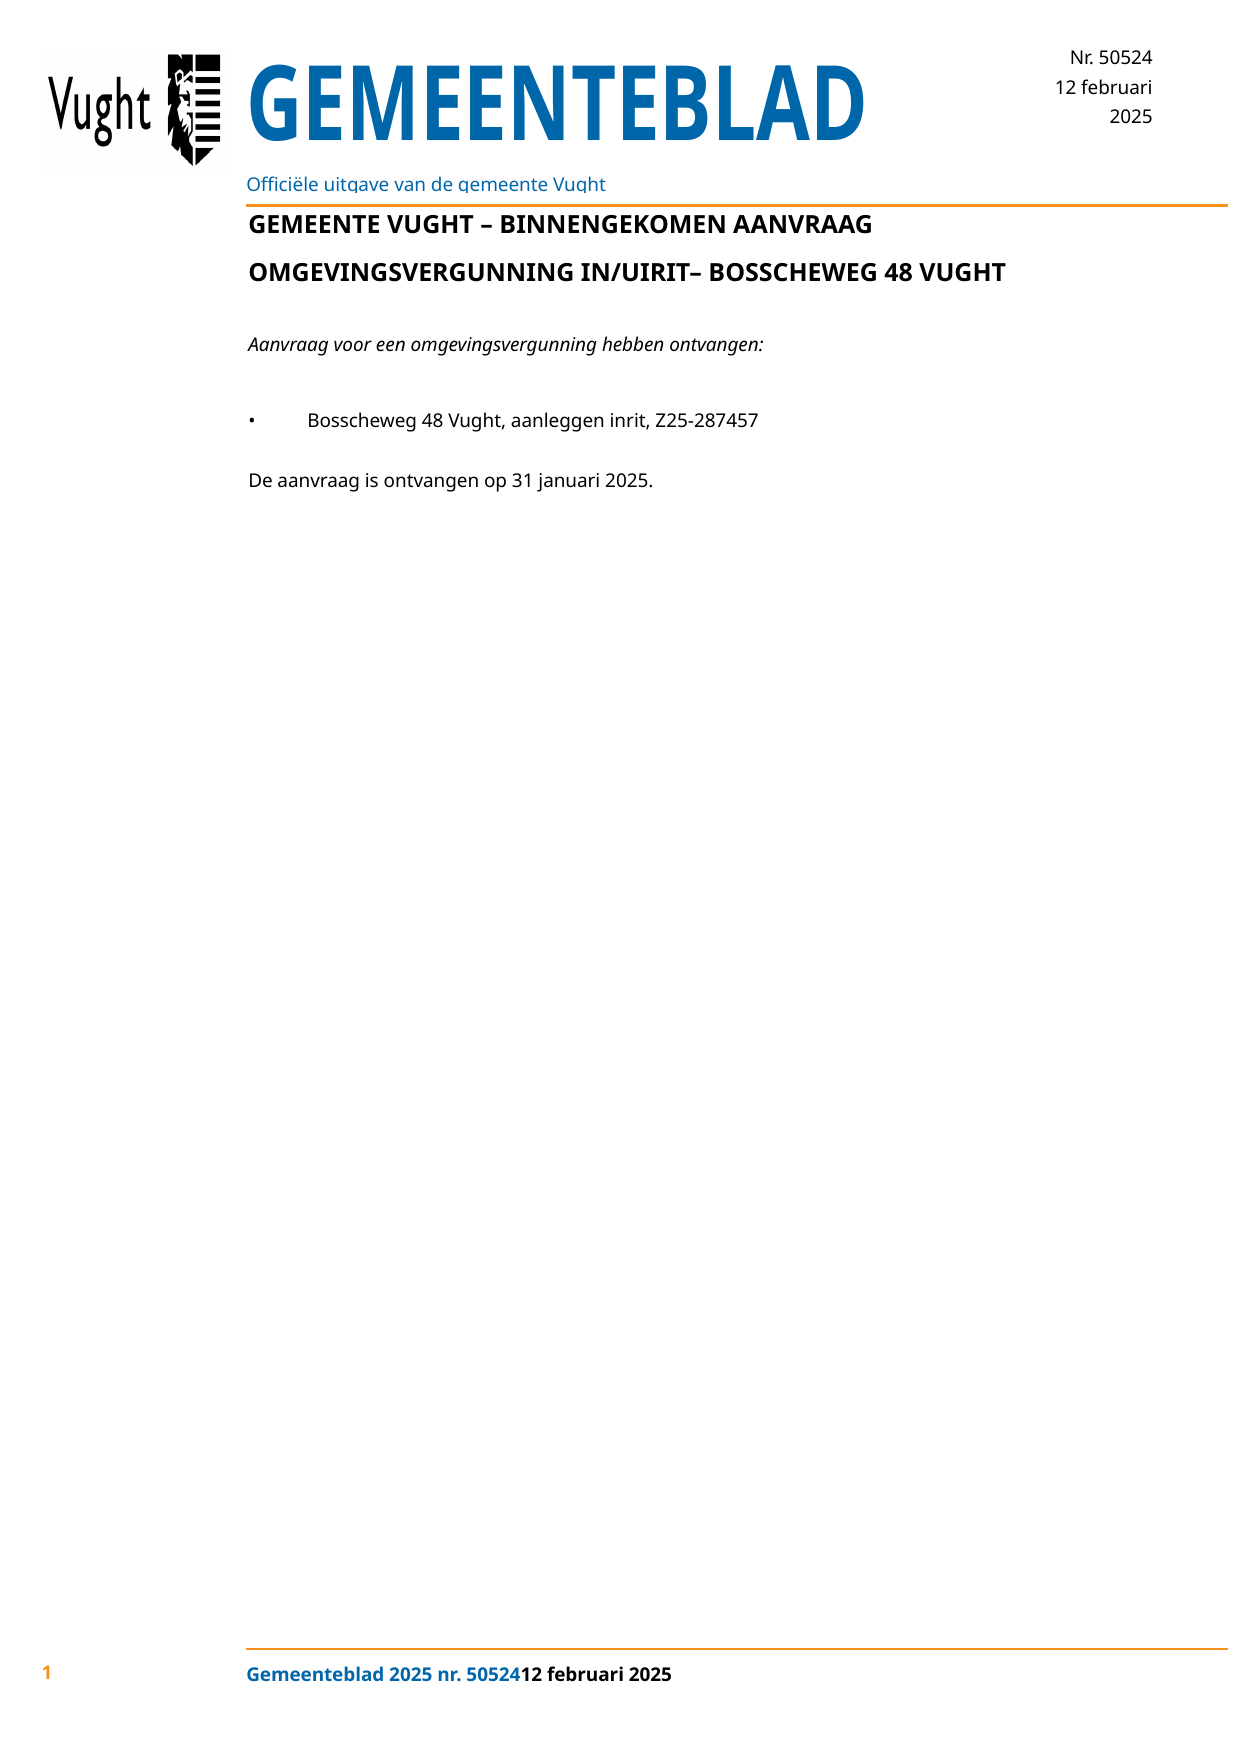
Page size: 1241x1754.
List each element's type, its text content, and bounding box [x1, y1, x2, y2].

text Aanvraag voor een omgevingsvergunning hebben ontvangen: [248, 331, 1152, 357]
text GEMEENTE VUGHT – BINNENGEKOMEN AANVRAAG OMGEVINGSVERGUNNING IN/UIRIT– BOSSCHEWEG 48 VUGHT [248, 207, 1152, 288]
list Bosscheweg 48 Vught, aanleggen inrit, Z25-287457 [248, 408, 1152, 433]
picture [41, 47, 231, 172]
text De aanvraag is ontvangen op 31 januari 2025. [248, 467, 1152, 492]
